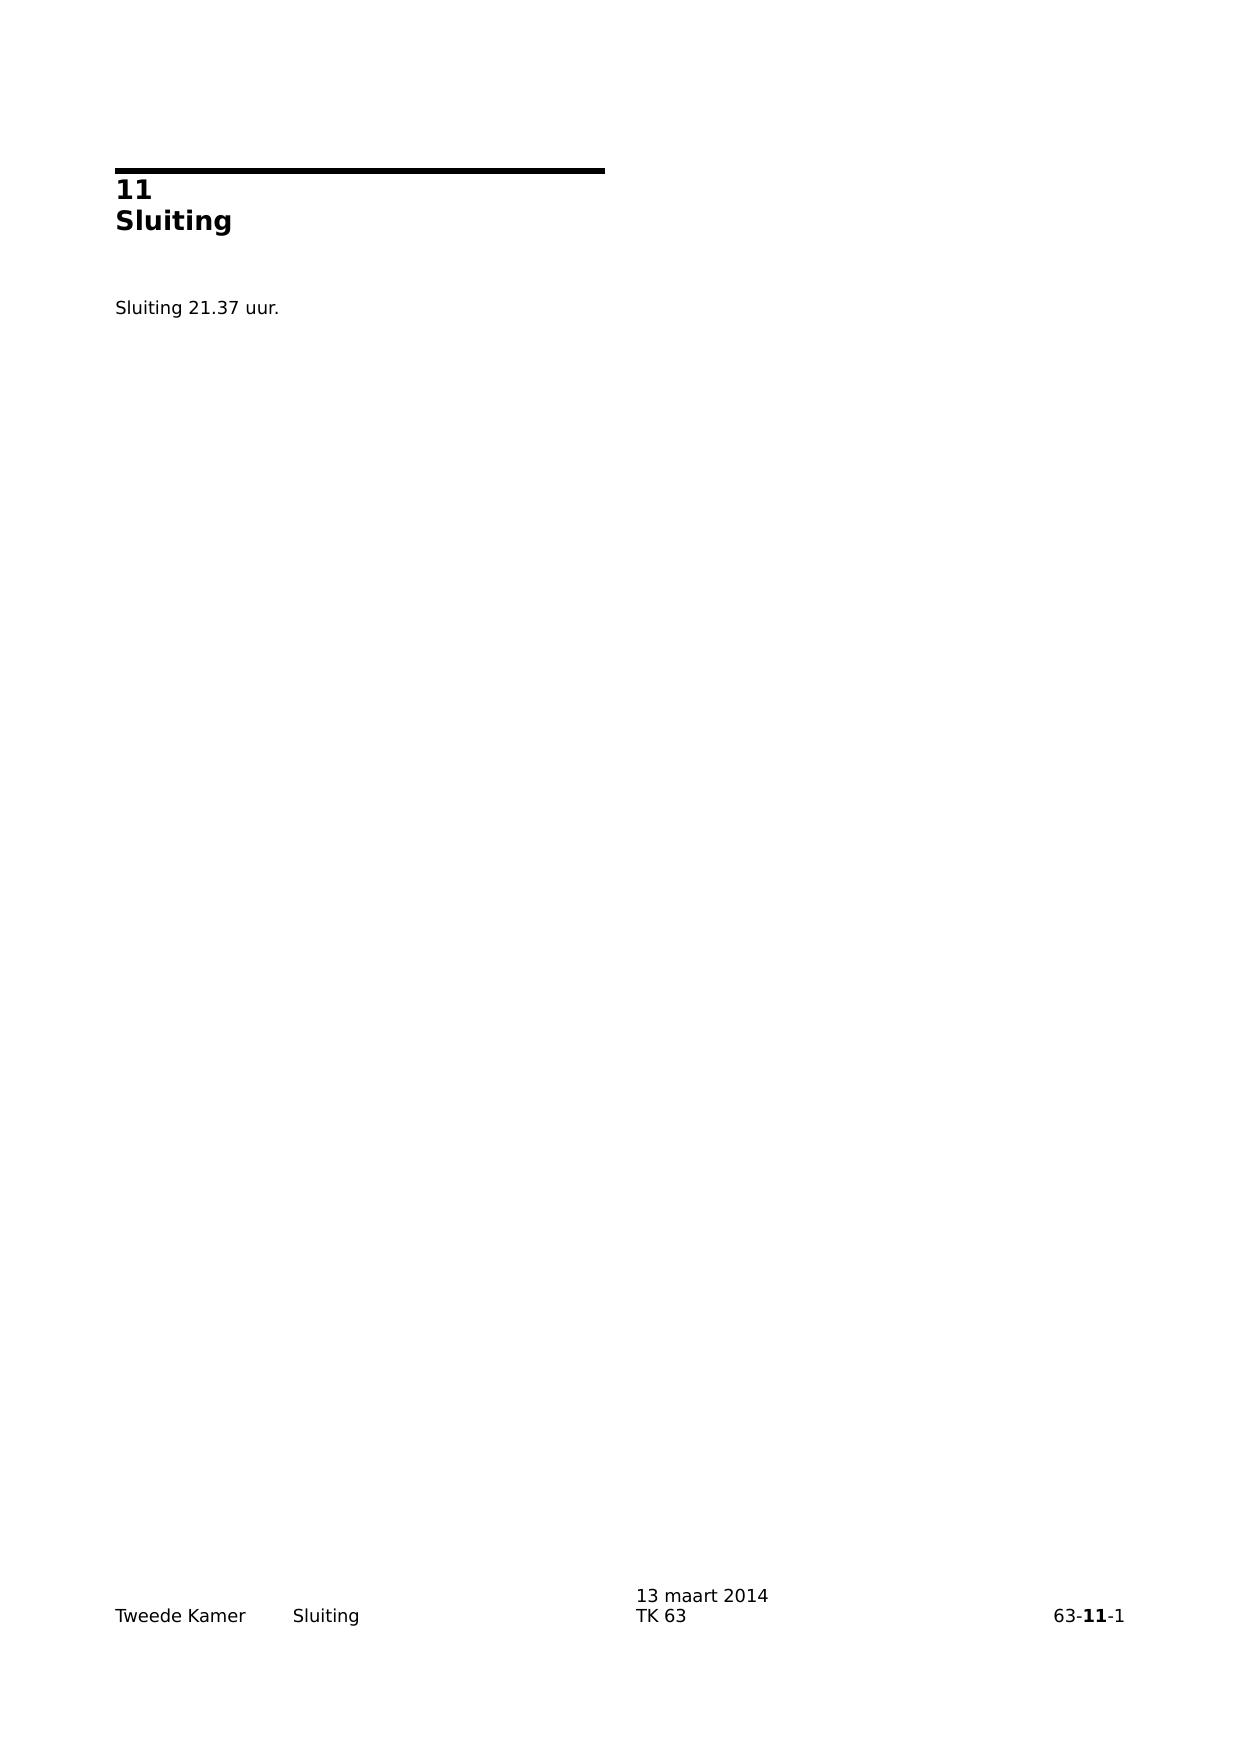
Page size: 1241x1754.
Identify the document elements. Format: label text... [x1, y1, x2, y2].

title 11 Sluiting [115, 174, 605, 237]
text Sluiting 21.37 uur. [115, 298, 605, 318]
